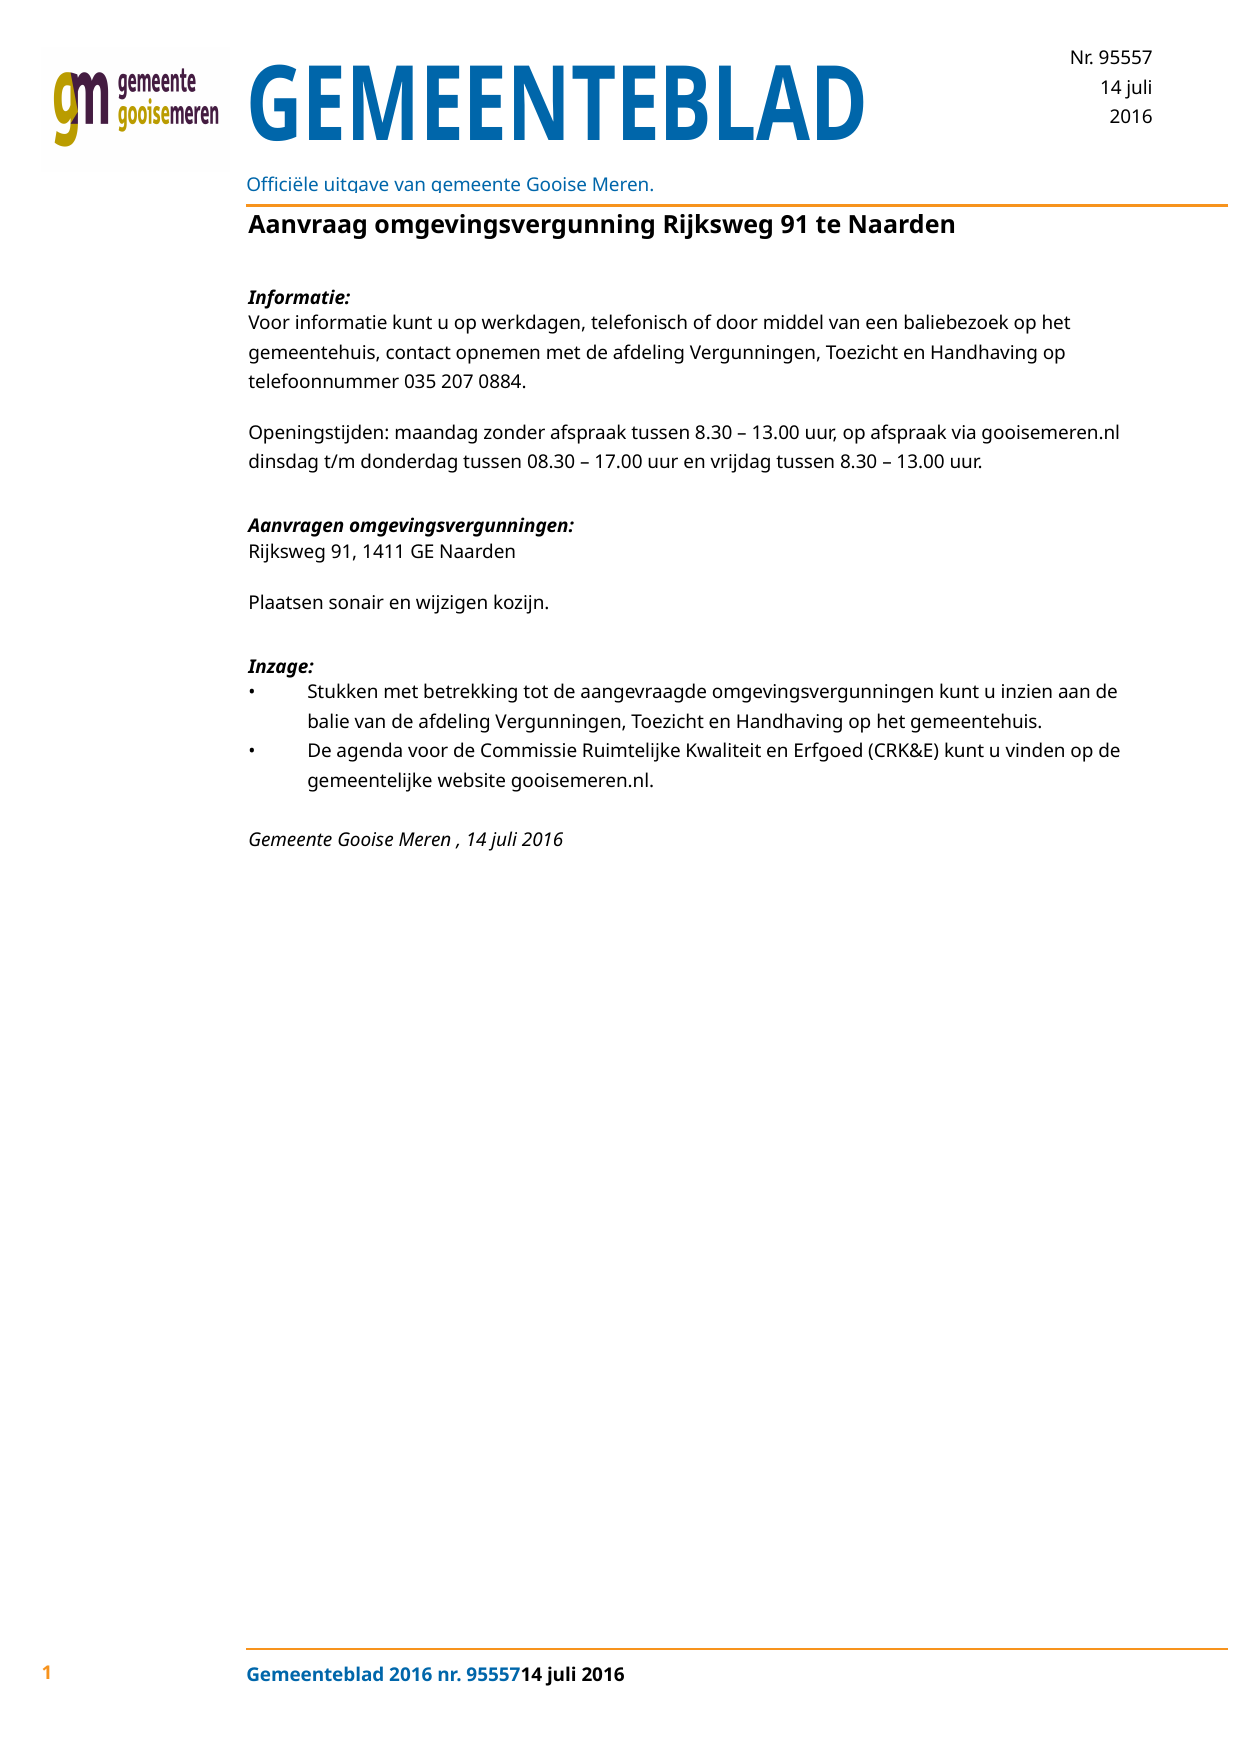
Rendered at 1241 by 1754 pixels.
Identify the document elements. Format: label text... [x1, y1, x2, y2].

list Stukken met betrekking tot de aangevraagde omgevingsvergunningen kunt u inzien aan de balie van de afdeling Vergunningen, Toezicht en Handhaving op het gemeentehuis. [248, 678, 1152, 734]
text Rijksweg 91, 1411 GE Naarden [248, 538, 1152, 564]
text Openingstijden: maandag zonder afspraak tussen 8.30 – 13.00 uur, op afspraak via gooisemeren.nl dinsdag t/m donderdag tussen 08.30 – 17.00 uur en vrijdag tussen 8.30 – 13.00 uur. [248, 419, 1152, 474]
text Gemeente Gooise Meren , 14 juli 2016 [248, 826, 1152, 852]
text Informatie: [248, 284, 1152, 309]
text Inzage: [248, 653, 1152, 678]
list De agenda voor de Commissie Ruimtelijke Kwaliteit en Erfgoed (CRK&E) kunt u vinden op de gemeentelijke website gooisemeren.nl. [248, 738, 1152, 793]
text Plaatsen sonair en wijzigen kozijn. [248, 589, 1152, 614]
picture [41, 47, 231, 172]
text Aanvragen omgevingsvergunningen: [248, 513, 1152, 538]
text Aanvraag omgevingsvergunning Rijksweg 91 te Naarden [248, 207, 1152, 241]
text Voor informatie kunt u op werkdagen, telefonisch of door middel van een baliebezoek op het gemeentehuis, contact opnemen met de afdeling Vergunningen, Toezicht en Handhaving op telefoonnummer 035 207 0884. [248, 309, 1152, 394]
